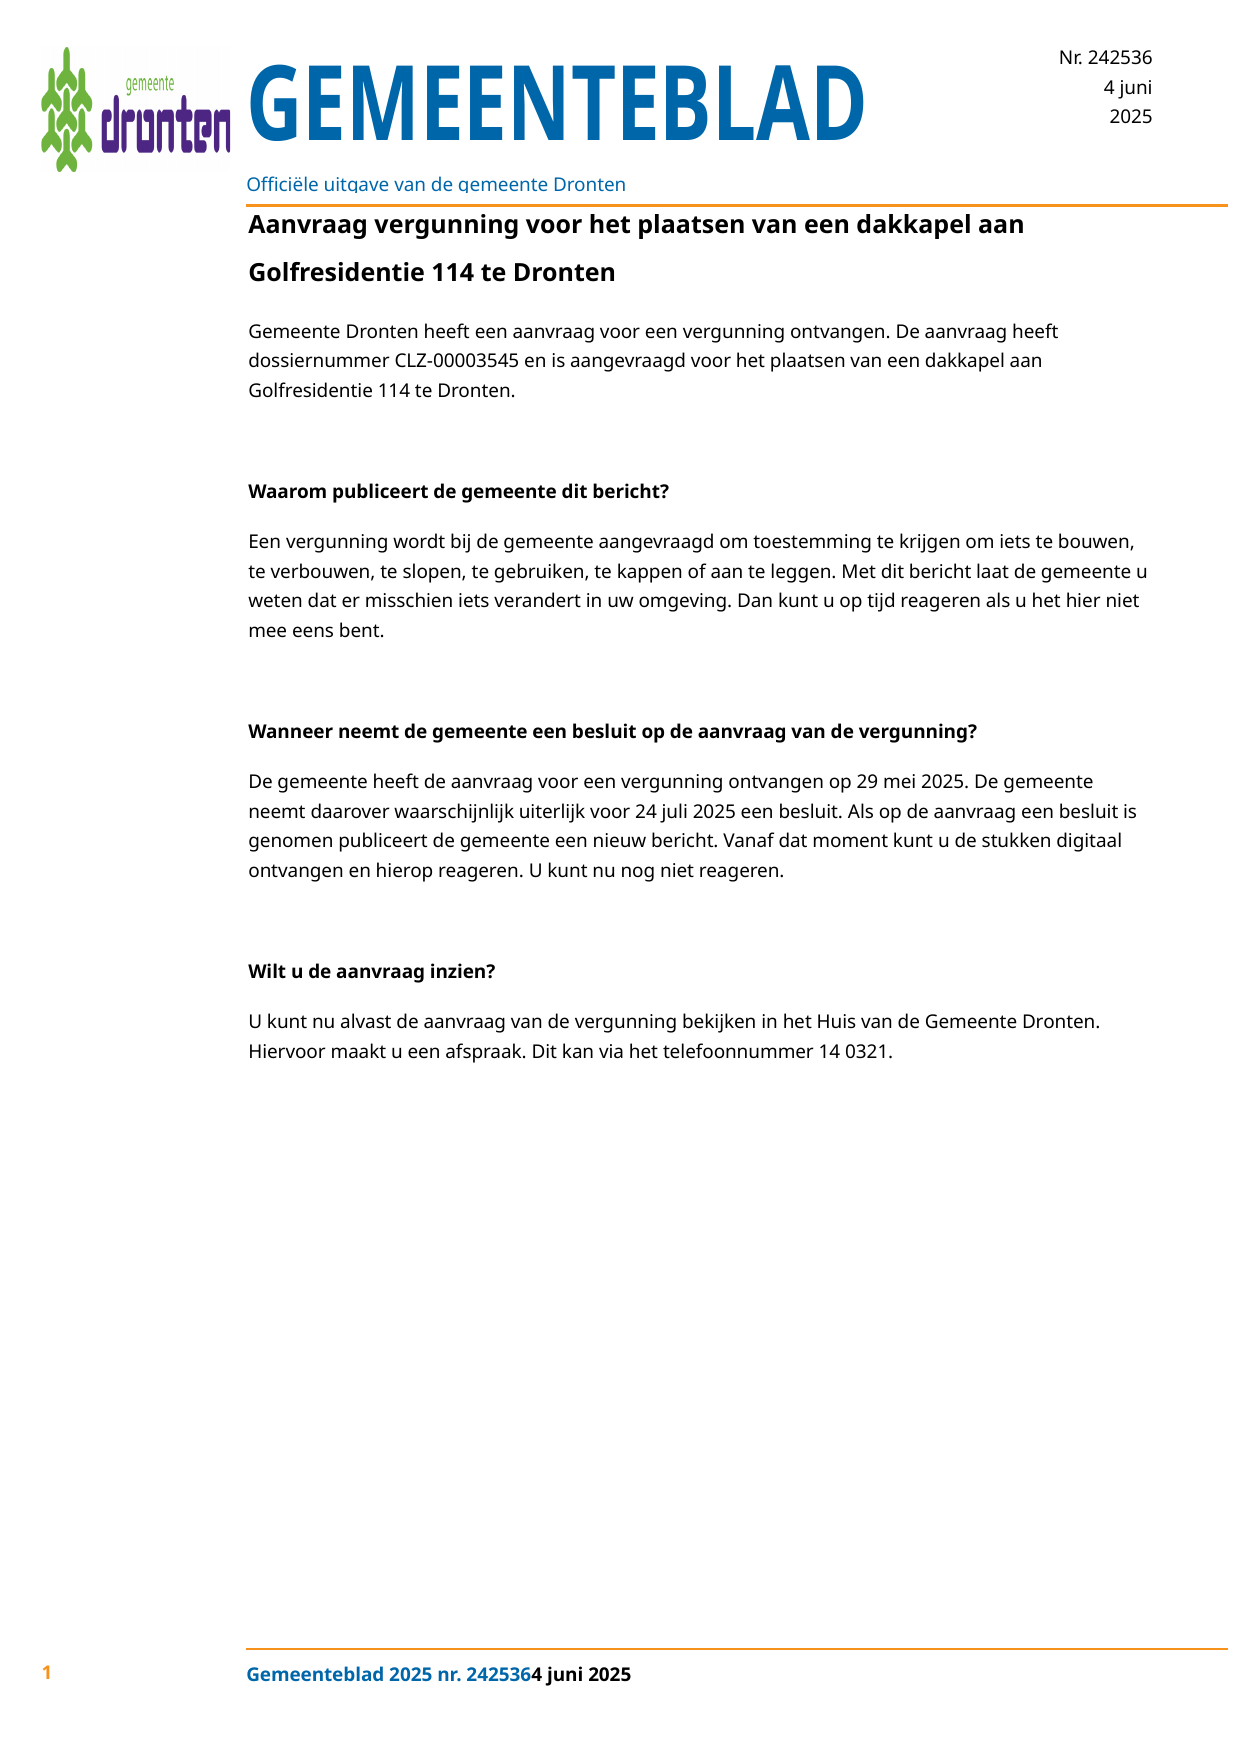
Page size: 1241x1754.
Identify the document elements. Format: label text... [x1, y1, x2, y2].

text Waarom publiceert de gemeente dit bericht? [248, 478, 1152, 504]
text Wanneer neemt de gemeente een besluit op de aanvraag van de vergunning? [248, 718, 1152, 744]
text De gemeente heeft de aanvraag voor een vergunning ontvangen op 29 mei 2025. De gemeente neemt daarover waarschijnlijk uiterlijk voor 24 juli 2025 een besluit. Als op de aanvraag een besluit is genomen publiceert de gemeente een nieuw bericht. Vanaf dat moment kunt u de stukken digitaal ontvangen en hierop reageren. U kunt nu nog niet reageren. [248, 768, 1152, 883]
text U kunt nu alvast de aanvraag van de vergunning bekijken in het Huis van de Gemeente Dronten. Hiervoor maakt u een afspraak. Dit kan via het telefoonnummer 14 0321. [248, 1008, 1152, 1064]
text Gemeente Dronten heeft een aanvraag voor een vergunning ontvangen. De aanvraag heeft dossiernummer CLZ-00003545 en is aangevraagd voor het plaatsen van een dakkapel aan Golfresidentie 114 te Dronten. [248, 318, 1152, 403]
text Aanvraag vergunning voor het plaatsen van een dakkapel aan Golfresidentie 114 te Dronten [248, 207, 1152, 288]
text Wilt u de aanvraag inzien? [248, 958, 1152, 984]
text Een vergunning wordt bij de gemeente aangevraagd om toestemming te krijgen om iets te bouwen, te verbouwen, te slopen, te gebruiken, te kappen of aan te leggen. Met dit bericht laat de gemeente u weten dat er misschien iets verandert in uw omgeving. Dan kunt u op tijd reageren als u het hier niet mee eens bent. [248, 528, 1152, 643]
picture [41, 47, 231, 172]
